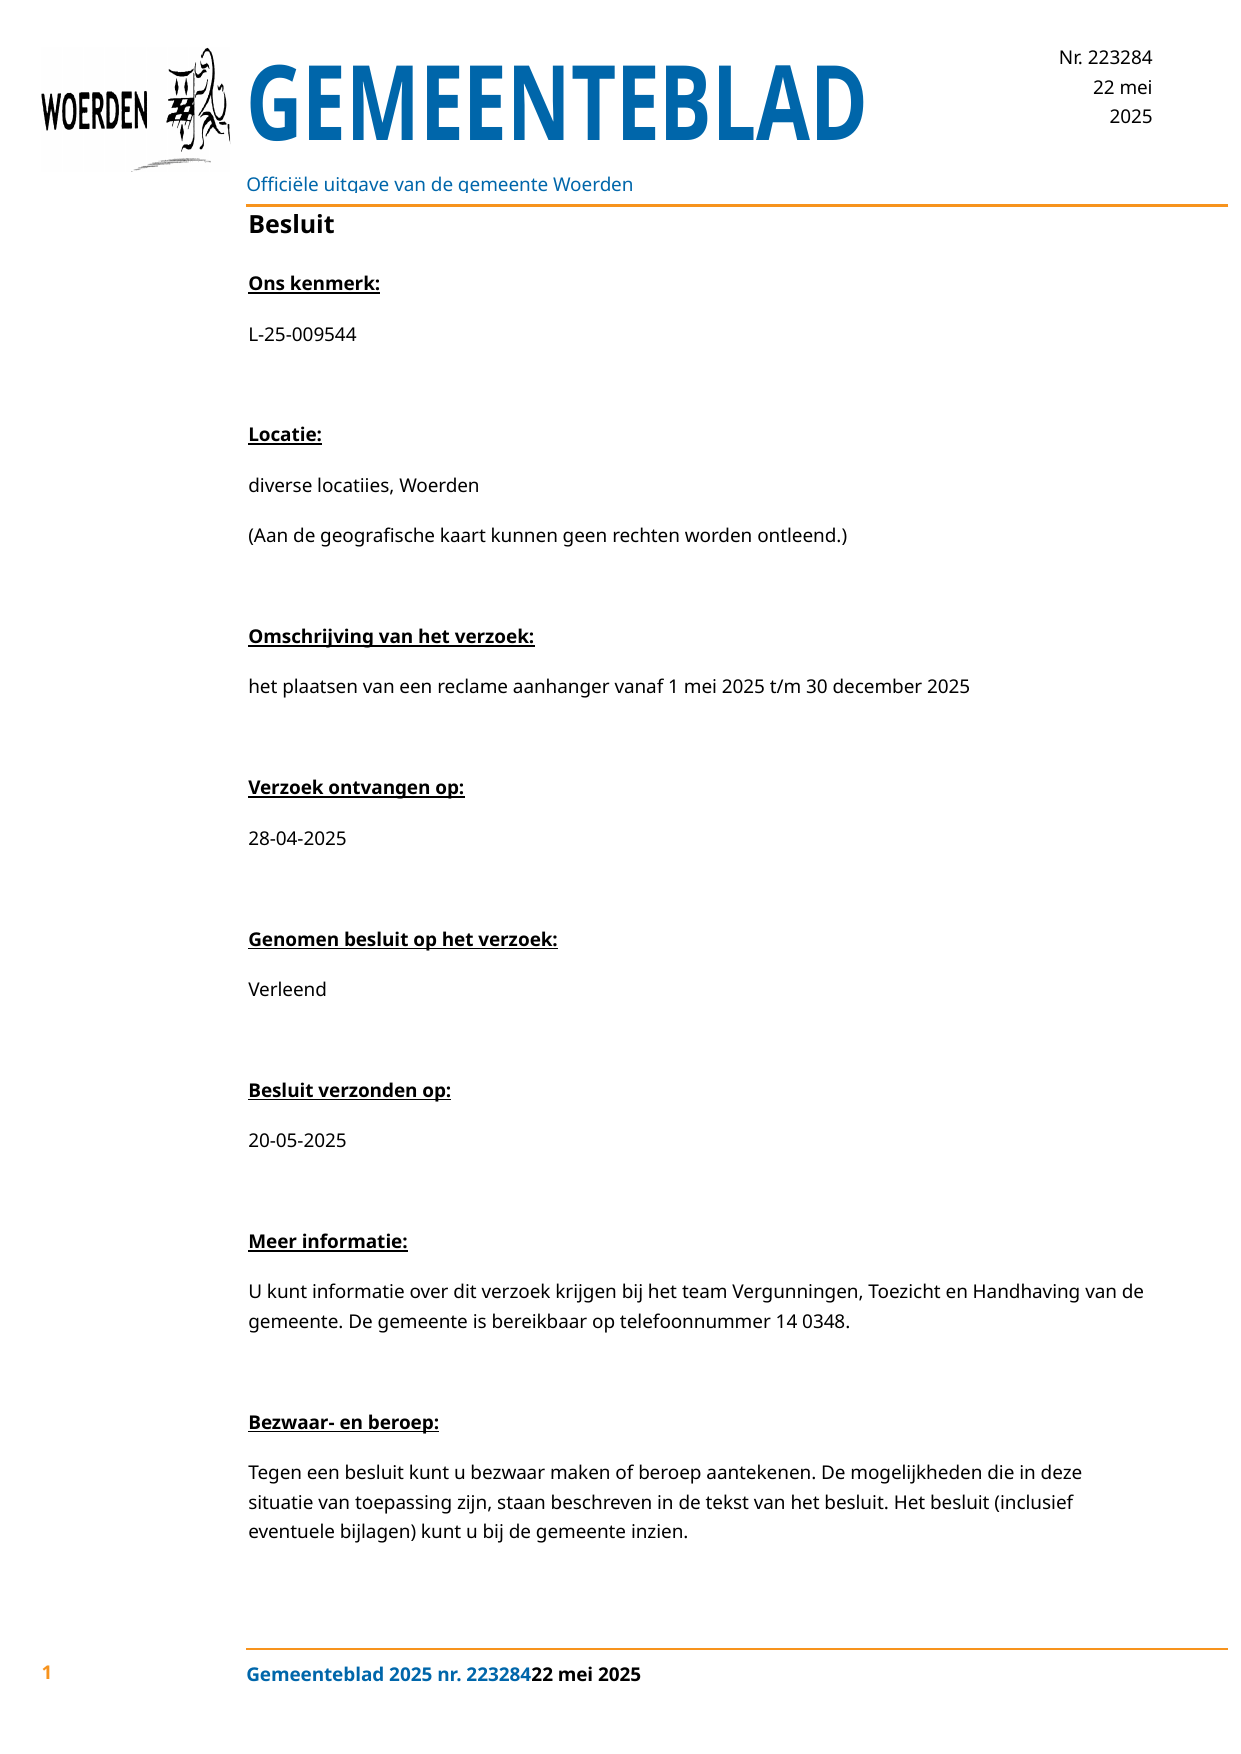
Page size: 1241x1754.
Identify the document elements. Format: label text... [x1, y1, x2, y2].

text Bezwaar- en beroep: [248, 1409, 1152, 1435]
text U kunt informatie over dit verzoek krijgen bij het team Vergunningen, Toezicht en Handhaving van de gemeente. De gemeente is bereikbaar op telefoonnummer 14 0348. [248, 1279, 1152, 1334]
text L-25-009544 [248, 321, 1152, 346]
text 28-04-2025 [248, 825, 1152, 851]
text Ons kenmerk: [248, 270, 1152, 296]
text Genomen besluit op het verzoek: [248, 926, 1152, 951]
picture [41, 47, 231, 172]
text Meer informatie: [248, 1228, 1152, 1254]
text Tegen een besluit kunt u bezwaar maken of beroep aantekenen. De mogelijkheden die in deze situatie van toepassing zijn, staan beschreven in de tekst van het besluit. Het besluit (inclusief eventuele bijlagen) kunt u bij de gemeente inzien. [248, 1459, 1152, 1544]
text Verleend [248, 976, 1152, 1002]
text het plaatsen van een reclame aanhanger vanaf 1 mei 2025 t/m 30 december 2025 [248, 674, 1152, 699]
text Besluit [248, 207, 1152, 241]
text Omschrijving van het verzoek: [248, 623, 1152, 649]
text Verzoek ontvangen op: [248, 774, 1152, 800]
text diverse locatiies, Woerden [248, 472, 1152, 498]
text (Aan de geografische kaart kunnen geen rechten worden ontleend.) [248, 522, 1152, 548]
text Locatie: [248, 422, 1152, 447]
text Besluit verzonden op: [248, 1077, 1152, 1103]
text 20-05-2025 [248, 1127, 1152, 1153]
